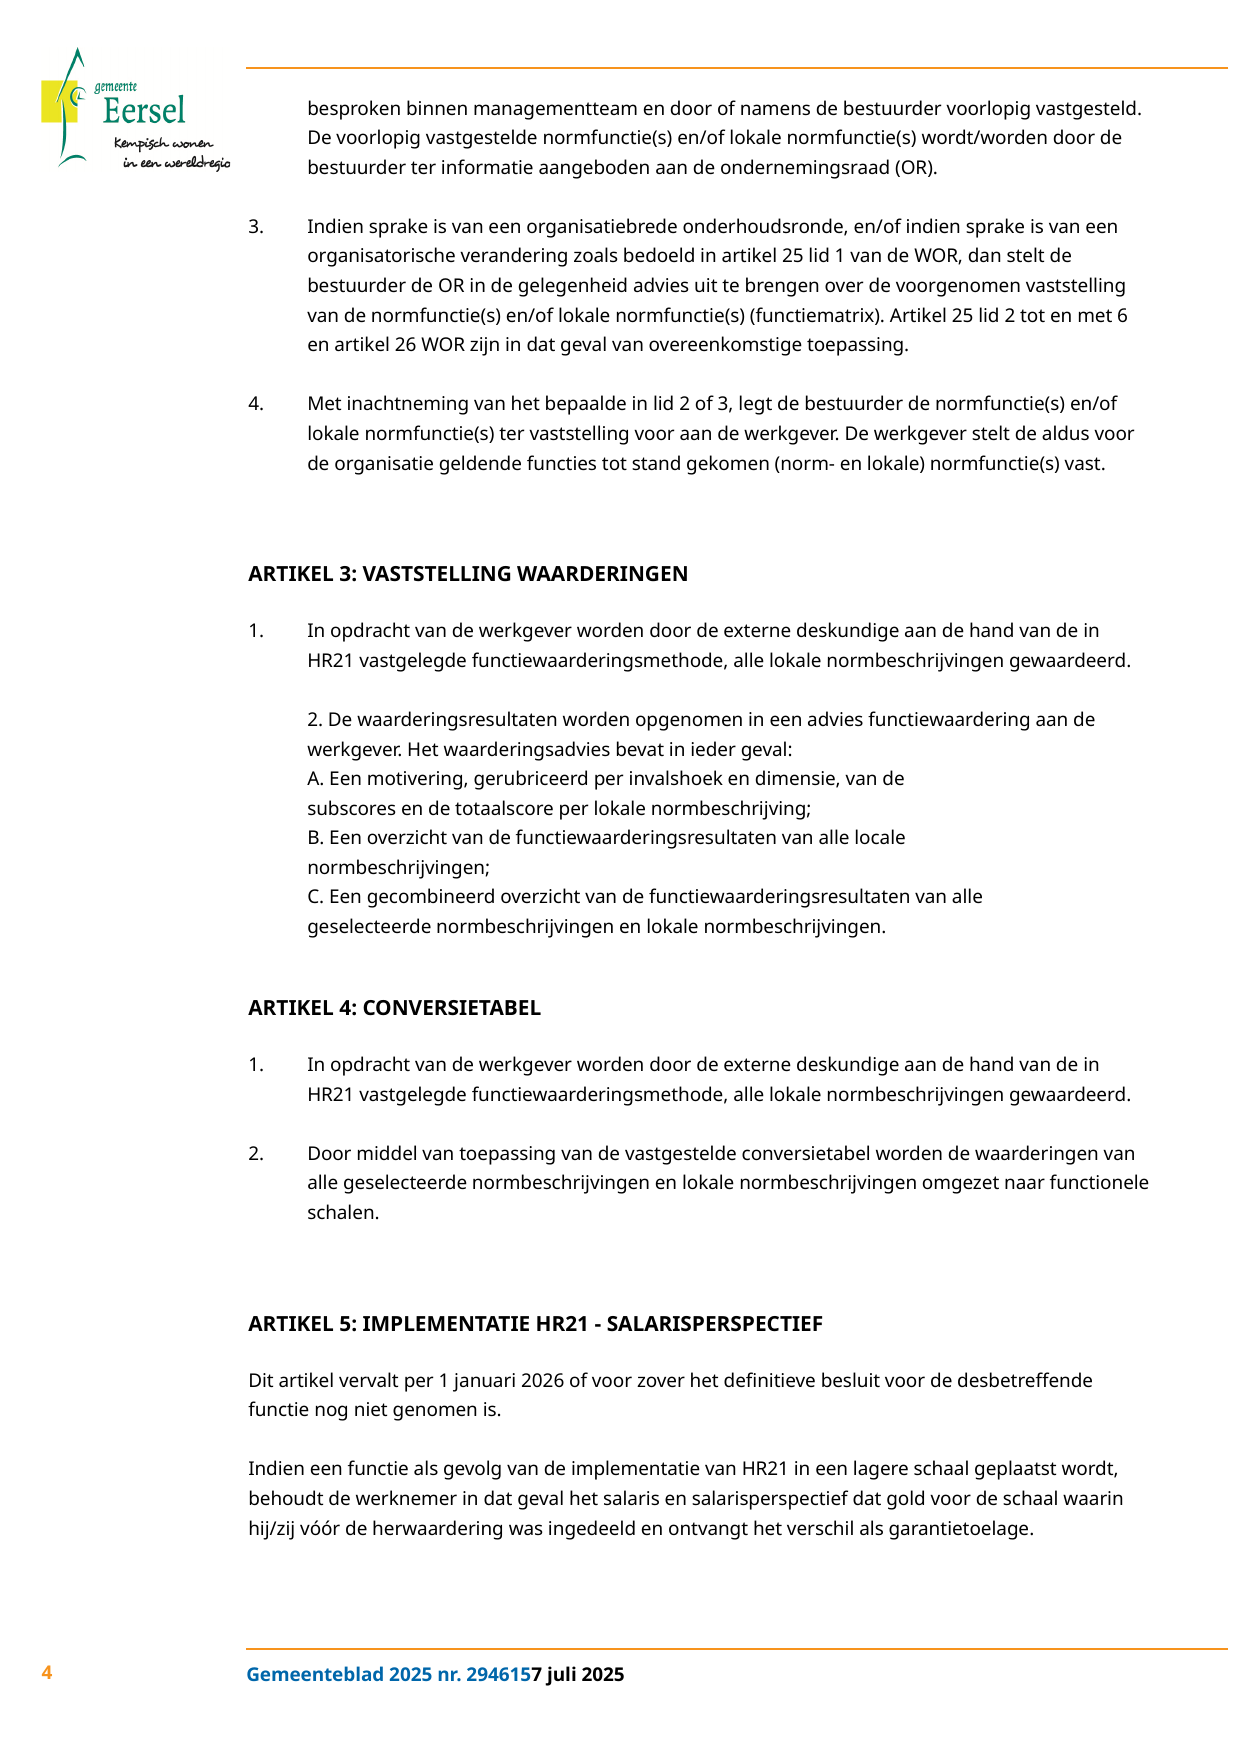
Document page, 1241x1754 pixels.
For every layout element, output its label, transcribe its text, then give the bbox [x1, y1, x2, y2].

text ARTIKEL 3: VASTSTELLING WAARDERINGEN [248, 559, 1152, 588]
picture [41, 47, 231, 172]
list Met inachtneming van het bepaalde in lid 2 of 3, legt de bestuurder de normfunctie(s) en/of lokale normfunctie(s) ter vaststelling voor aan de werkgever. De werkgever stelt de aldus voor de organisatie geldende functies tot stand gekomen (norm- en lokale) normfunctie(s) vast. [248, 391, 1152, 476]
list besproken binnen managementteam en door of namens de bestuurder voorlopig vastgesteld. De voorlopig vastgestelde normfunctie(s) en/of lokale normfunctie(s) wordt/worden door de bestuurder ter informatie aangeboden aan de ondernemingsraad (OR). [248, 95, 1152, 180]
text ARTIKEL 5: IMPLEMENTATIE HR21 - SALARISPERSPECTIEF [248, 1309, 1152, 1337]
list 2. De waarderingsresultaten worden opgenomen in een advies functiewaardering aan de [248, 706, 1152, 732]
list Indien sprake is van een organisatiebrede onderhoudsronde, en/of indien sprake is van een organisatorische verandering zoals bedoeld in artikel 25 lid 1 van de WOR, dan stelt de bestuurder de OR in de gelegenheid advies uit te brengen over de voorgenomen vaststelling van de normfunctie(s) en/of lokale normfunctie(s) (functiematrix). Artikel 25 lid 2 tot en met 6 en artikel 26 WOR zijn in dat geval van overeenkomstige toepassing. [248, 213, 1152, 357]
list In opdracht van de werkgever worden door de externe deskundige aan de hand van de in HR21 vastgelegde functiewaarderingsmethode, alle lokale normbeschrijvingen gewaardeerd. [248, 617, 1152, 673]
list subscores en de totaalscore per lokale normbeschrijving; [248, 795, 1152, 821]
list A. Een motivering, gerubriceerd per invalshoek en dimensie, van de [248, 765, 1152, 791]
list Door middel van toepassing van de vastgestelde conversietabel worden de waarderingen van alle geselecteerde normbeschrijvingen en lokale normbeschrijvingen omgezet naar functionele schalen. [248, 1140, 1152, 1225]
list geselecteerde normbeschrijvingen en lokale normbeschrijvingen. [248, 913, 1152, 939]
list C. Een gecombineerd overzicht van de functiewaarderingsresultaten van alle [248, 884, 1152, 909]
text Indien een functie als gevolg van de implementatie van HR21 in een lagere schaal geplaatst wordt, behoudt de werknemer in dat geval het salaris en salarisperspectief dat gold voor de schaal waarin hij/zij vóór de herwaardering was ingedeeld en ontvangt het verschil als garantietoelage. [248, 1456, 1152, 1540]
list normbeschrijvingen; [248, 854, 1152, 880]
list B. Een overzicht van de functiewaarderingsresultaten van alle locale [248, 824, 1152, 850]
list In opdracht van de werkgever worden door de externe deskundige aan de hand van de in HR21 vastgelegde functiewaarderingsmethode, alle lokale normbeschrijvingen gewaardeerd. [248, 1051, 1152, 1107]
text Dit artikel vervalt per 1 januari 2026 of voor zover het definitieve besluit voor de desbetreffende functie nog niet genomen is. [248, 1367, 1152, 1422]
list werkgever. Het waarderingsadvies bevat in ieder geval: [248, 736, 1152, 761]
text ARTIKEL 4: CONVERSIETABEL [248, 993, 1152, 1022]
